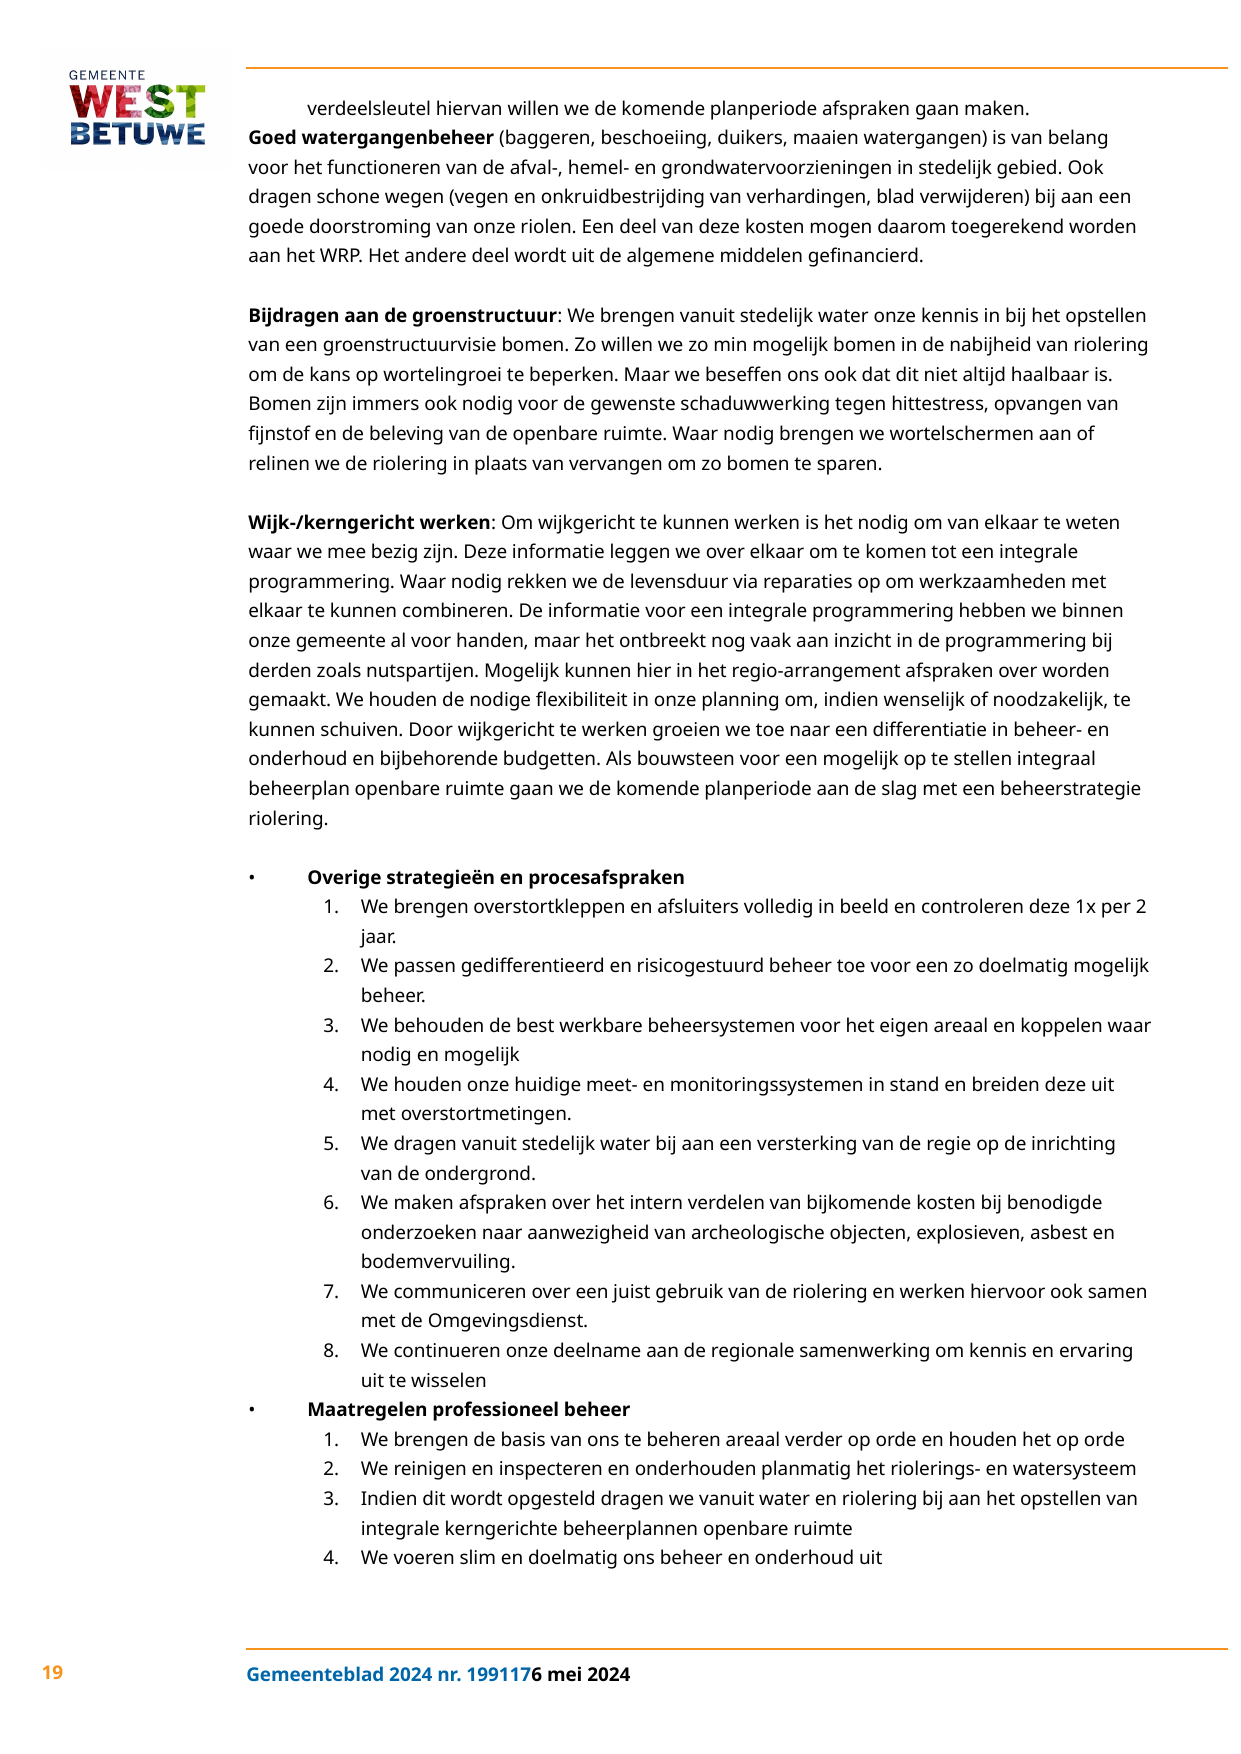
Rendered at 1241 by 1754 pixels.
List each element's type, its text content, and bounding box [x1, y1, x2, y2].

list We houden onze huidige meet- en monitoringssystemen in stand en breiden deze uit met overstortmetingen. [323, 1071, 1152, 1126]
list Overige strategieën en procesafspraken [248, 864, 1152, 890]
text Bijdragen aan de groenstructuur: We brengen vanuit stedelijk water onze kennis in bij het opstellen van een groenstructuurvisie bomen. Zo willen we zo min mogelijk bomen in de nabijheid van riolering om de kans op wortelingroei te beperken. Maar we beseffen ons ook dat dit niet altijd haalbaar is. Bomen zijn immers ook nodig voor de gewenste schaduwwerking tegen hittestress, opvangen van fijnstof en de beleving van de openbare ruimte. Waar nodig brengen we wortelschermen aan of relinen we de riolering in plaats van vervangen om zo bomen te sparen. [248, 302, 1152, 476]
list We reinigen en inspecteren en onderhouden planmatig het riolerings- en watersysteem [323, 1456, 1152, 1481]
list We communiceren over een juist gebruik van de riolering en werken hiervoor ook samen met de Omgevingsdienst. [323, 1278, 1152, 1333]
list We continueren onze deelname aan de regionale samenwerking om kennis en ervaring uit te wisselen [323, 1337, 1152, 1393]
list We passen gedifferentieerd en risicogestuurd beheer toe voor een zo doelmatig mogelijk beheer. [323, 953, 1152, 1008]
list We brengen de basis van ons te beheren areaal verder op orde en houden het op orde [323, 1426, 1152, 1452]
text Goed watergangenbeheer (baggeren, beschoeiing, duikers, maaien watergangen) is van belang voor het functioneren van de afval-, hemel- en grondwatervoorzieningen in stedelijk gebied. Ook dragen schone wegen (vegen en onkruidbestrijding van verhardingen, blad verwijderen) bij aan een goede doorstroming van onze riolen. Een deel van deze kosten mogen daarom toegerekend worden aan het WRP. Het andere deel wordt uit de algemene middelen gefinancierd. [248, 124, 1152, 268]
list Indien dit wordt opgesteld dragen we vanuit water en riolering bij aan het opstellen van integrale kerngerichte beheerplannen openbare ruimte [323, 1485, 1152, 1541]
list We brengen overstortkleppen en afsluiters volledig in beeld en controleren deze 1x per 2 jaar. [323, 893, 1152, 949]
list We dragen vanuit stedelijk water bij aan een versterking van de regie op de inrichting van de ondergrond. [323, 1130, 1152, 1186]
list We maken afspraken over het intern verdelen van bijkomende kosten bij benodigde onderzoeken naar aanwezigheid van archeologische objecten, explosieven, asbest en bodemvervuiling. [323, 1189, 1152, 1274]
picture [41, 47, 231, 172]
text Wijk-/kerngericht werken: Om wijkgericht te kunnen werken is het nodig om van elkaar te weten waar we mee bezig zijn. Deze informatie leggen we over elkaar om te komen tot een integrale programmering. Waar nodig rekken we de levensduur via reparaties op om werkzaamheden met elkaar te kunnen combineren. De informatie voor een integrale programmering hebben we binnen onze gemeente al voor handen, maar het ontbreekt nog vaak aan inzicht in de programmering bij derden zoals nutspartijen. Mogelijk kunnen hier in het regio-arrangement afspraken over worden gemaakt. We houden de nodige flexibiliteit in onze planning om, indien wenselijk of noodzakelijk, te kunnen schuiven. Door wijkgericht te werken groeien we toe naar een differentiatie in beheer- en onderhoud en bijbehorende budgetten. Als bouwsteen voor een mogelijk op te stellen integraal beheerplan openbare ruimte gaan we de komende planperiode aan de slag met een beheerstrategie riolering. [248, 509, 1152, 831]
list Maatregelen professioneel beheer [248, 1396, 1152, 1422]
list We voeren slim en doelmatig ons beheer en onderhoud uit [323, 1544, 1152, 1570]
list We behouden de best werkbare beheersystemen voor het eigen areaal en koppelen waar nodig en mogelijk [323, 1012, 1152, 1067]
list verdeelsleutel hiervan willen we de komende planperiode afspraken gaan maken. [248, 95, 1152, 121]
